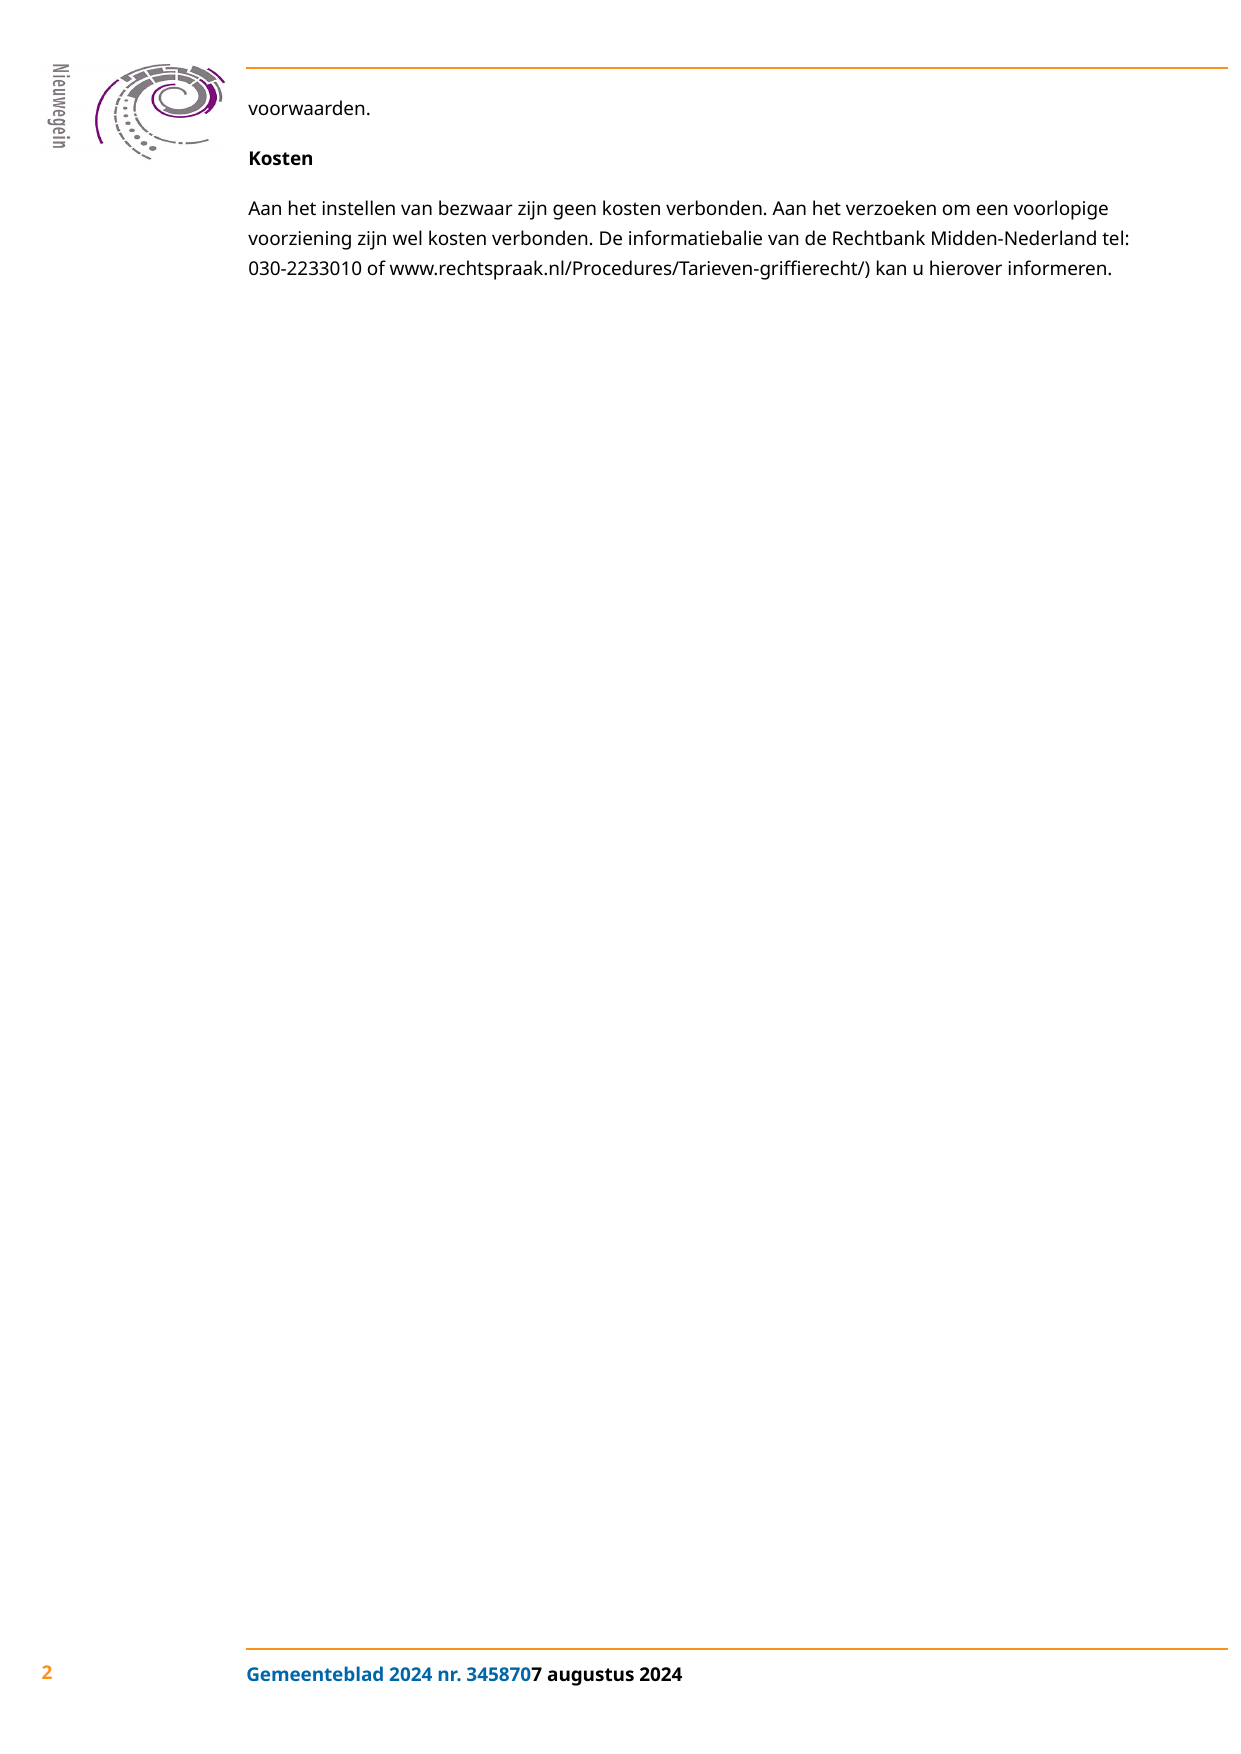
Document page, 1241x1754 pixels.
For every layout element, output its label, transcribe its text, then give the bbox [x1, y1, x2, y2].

text Kosten [248, 145, 1152, 171]
picture [41, 47, 231, 172]
text Aan het instellen van bezwaar zijn geen kosten verbonden. Aan het verzoeken om een voorlopige voorziening zijn wel kosten verbonden. De informatiebalie van de Rechtbank Midden-Nederland tel: 030-2233010 of www.rechtspraak.nl/Procedures/Tarieven-griffierecht/) kan u hierover informeren. [248, 196, 1152, 281]
text voorwaarden. [248, 95, 1152, 121]
